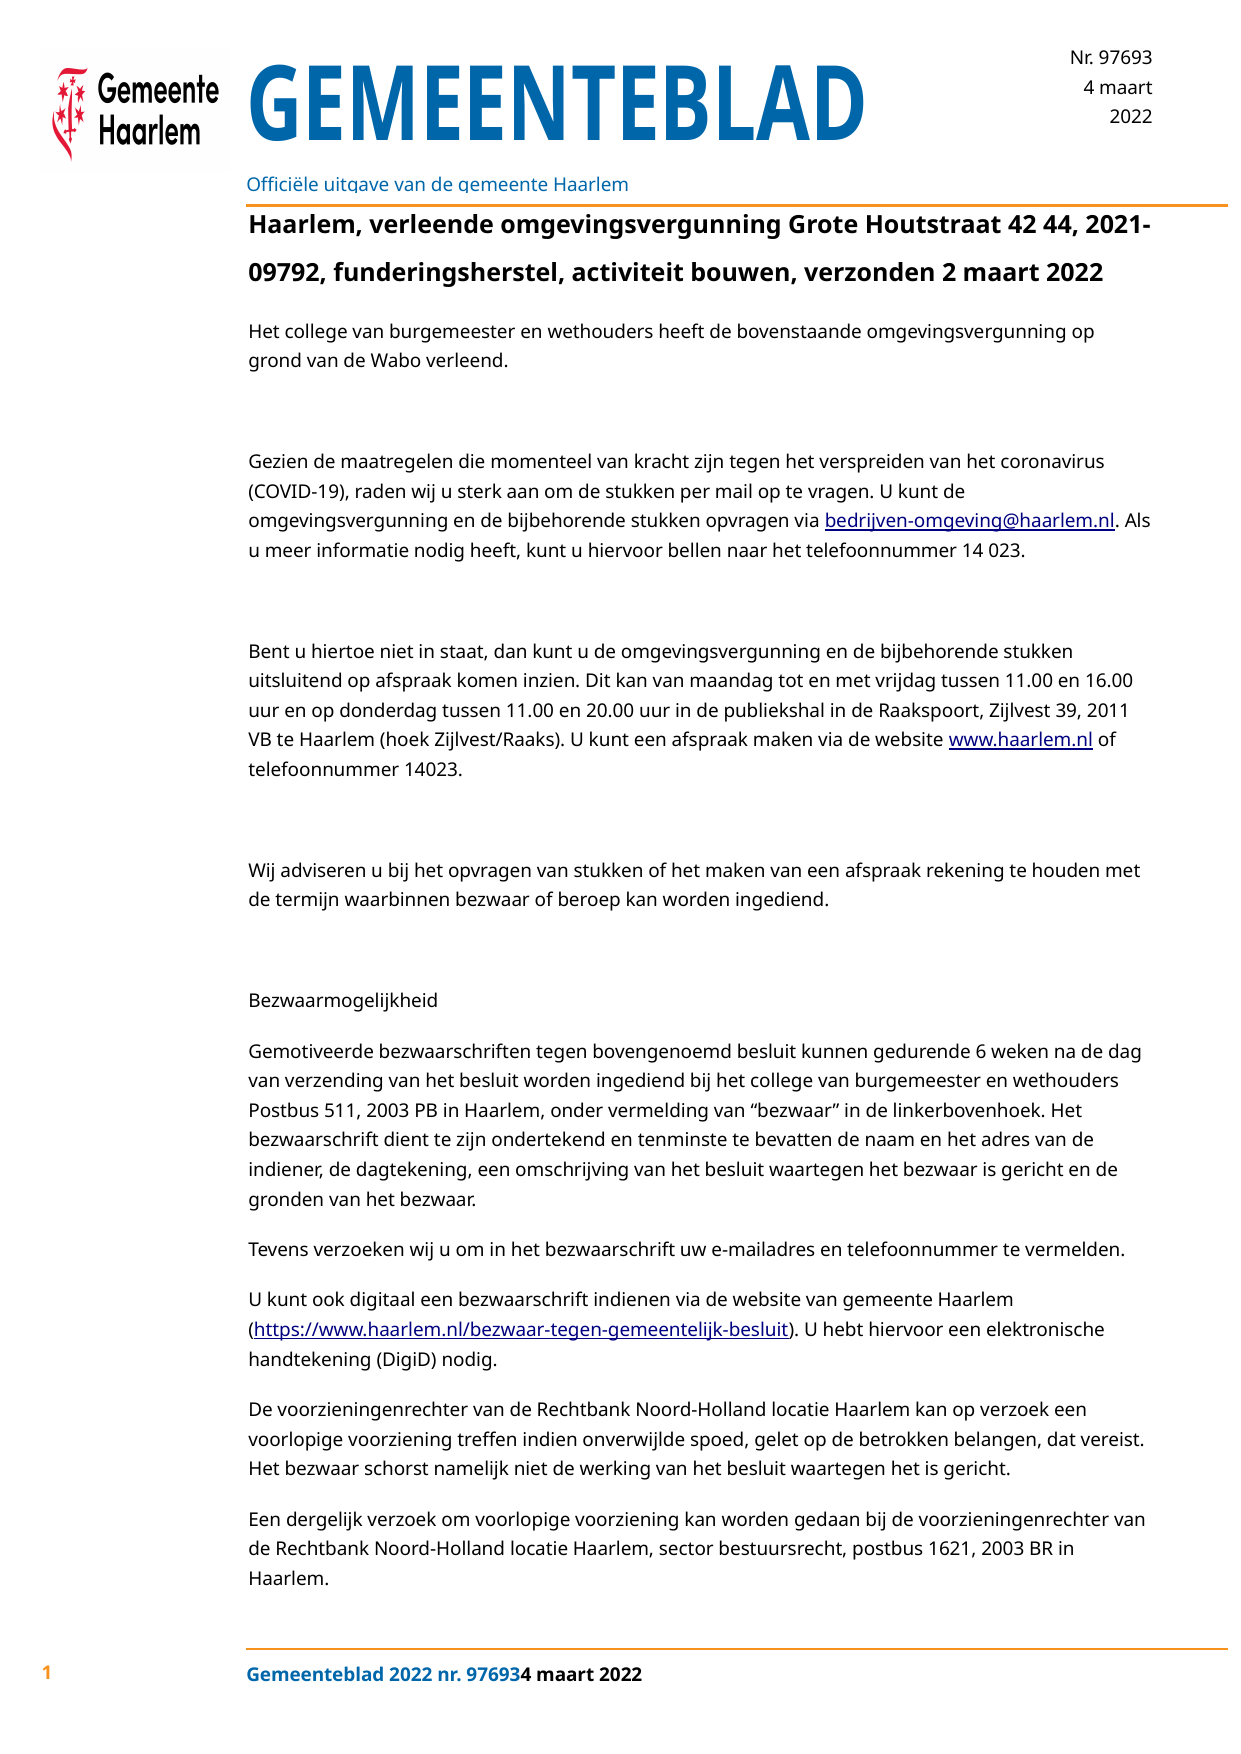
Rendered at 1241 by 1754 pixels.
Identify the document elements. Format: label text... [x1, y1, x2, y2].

text U kunt ook digitaal een bezwaarschrift indienen via de website van gemeente Haarlem (https://www.haarlem.nl/bezwaar-tegen-gemeentelijk-besluit). U hebt hiervoor een elektronische handtekening (DigiD) nodig. [248, 1287, 1152, 1372]
text Tevens verzoeken wij u om in het bezwaarschrift uw e-mailadres en telefoonnummer te vermelden. [248, 1236, 1152, 1262]
text Haarlem, verleende omgevingsvergunning Grote Houtstraat 42 44, 2021-09792, funderingsherstel, activiteit bouwen, verzonden 2 maart 2022 [248, 207, 1152, 288]
picture [41, 47, 231, 172]
text Gemotiveerde bezwaarschriften tegen bovengenoemd besluit kunnen gedurende 6 weken na de dag van verzending van het besluit worden ingediend bij het college van burgemeester en wethouders Postbus 511, 2003 PB in Haarlem, onder vermelding van “bezwaar” in de linkerbovenhoek. Het bezwaarschrift dient te zijn ondertekend en tenminste te bevatten de naam en het adres van de indiener, de dagtekening, een omschrijving van het besluit waartegen het bezwaar is gericht en de gronden van het bezwaar. [248, 1038, 1152, 1212]
text Bezwaarmogelijkheid [248, 987, 1152, 1013]
text Wij adviseren u bij het opvragen van stukken of het maken van een afspraak rekening te houden met de termijn waarbinnen bezwaar of beroep kan worden ingediend. [248, 857, 1152, 912]
text Het college van burgemeester en wethouders heeft de bovenstaande omgevingsvergunning op grond van de Wabo verleend. [248, 318, 1152, 373]
text Bent u hiertoe niet in staat, dan kunt u de omgevingsvergunning en de bijbehorende stukken uitsluitend op afspraak komen inzien. Dit kan van maandag tot en met vrijdag tussen 11.00 en 16.00 uur en op donderdag tussen 11.00 en 20.00 uur in de publiekshal in de Raakspoort, Zijlvest 39, 2011 VB te Haarlem (hoek Zijlvest/Raaks). U kunt een afspraak maken via de website www.haarlem.nl of telefoonnummer 14023. [248, 638, 1152, 782]
text De voorzieningenrechter van de Rechtbank Noord-Holland locatie Haarlem kan op verzoek een voorlopige voorziening treffen indien onverwijlde spoed, gelet op de betrokken belangen, dat vereist. Het bezwaar schorst namelijk niet de werking van het besluit waartegen het is gericht. [248, 1396, 1152, 1481]
text Gezien de maatregelen die momenteel van kracht zijn tegen het verspreiden van het coronavirus (COVID-19), raden wij u sterk aan om de stukken per mail op te vragen. U kunt de omgevingsvergunning en de bijbehorende stukken opvragen via bedrijven-omgeving@haarlem.nl. Als u meer informatie nodig heeft, kunt u hiervoor bellen naar het telefoonnummer 14 023. [248, 448, 1152, 563]
text Een dergelijk verzoek om voorlopige voorziening kan worden gedaan bij de voorzieningenrechter van de Rechtbank Noord-Holland locatie Haarlem, sector bestuursrecht, postbus 1621, 2003 BR in Haarlem. [248, 1506, 1152, 1591]
